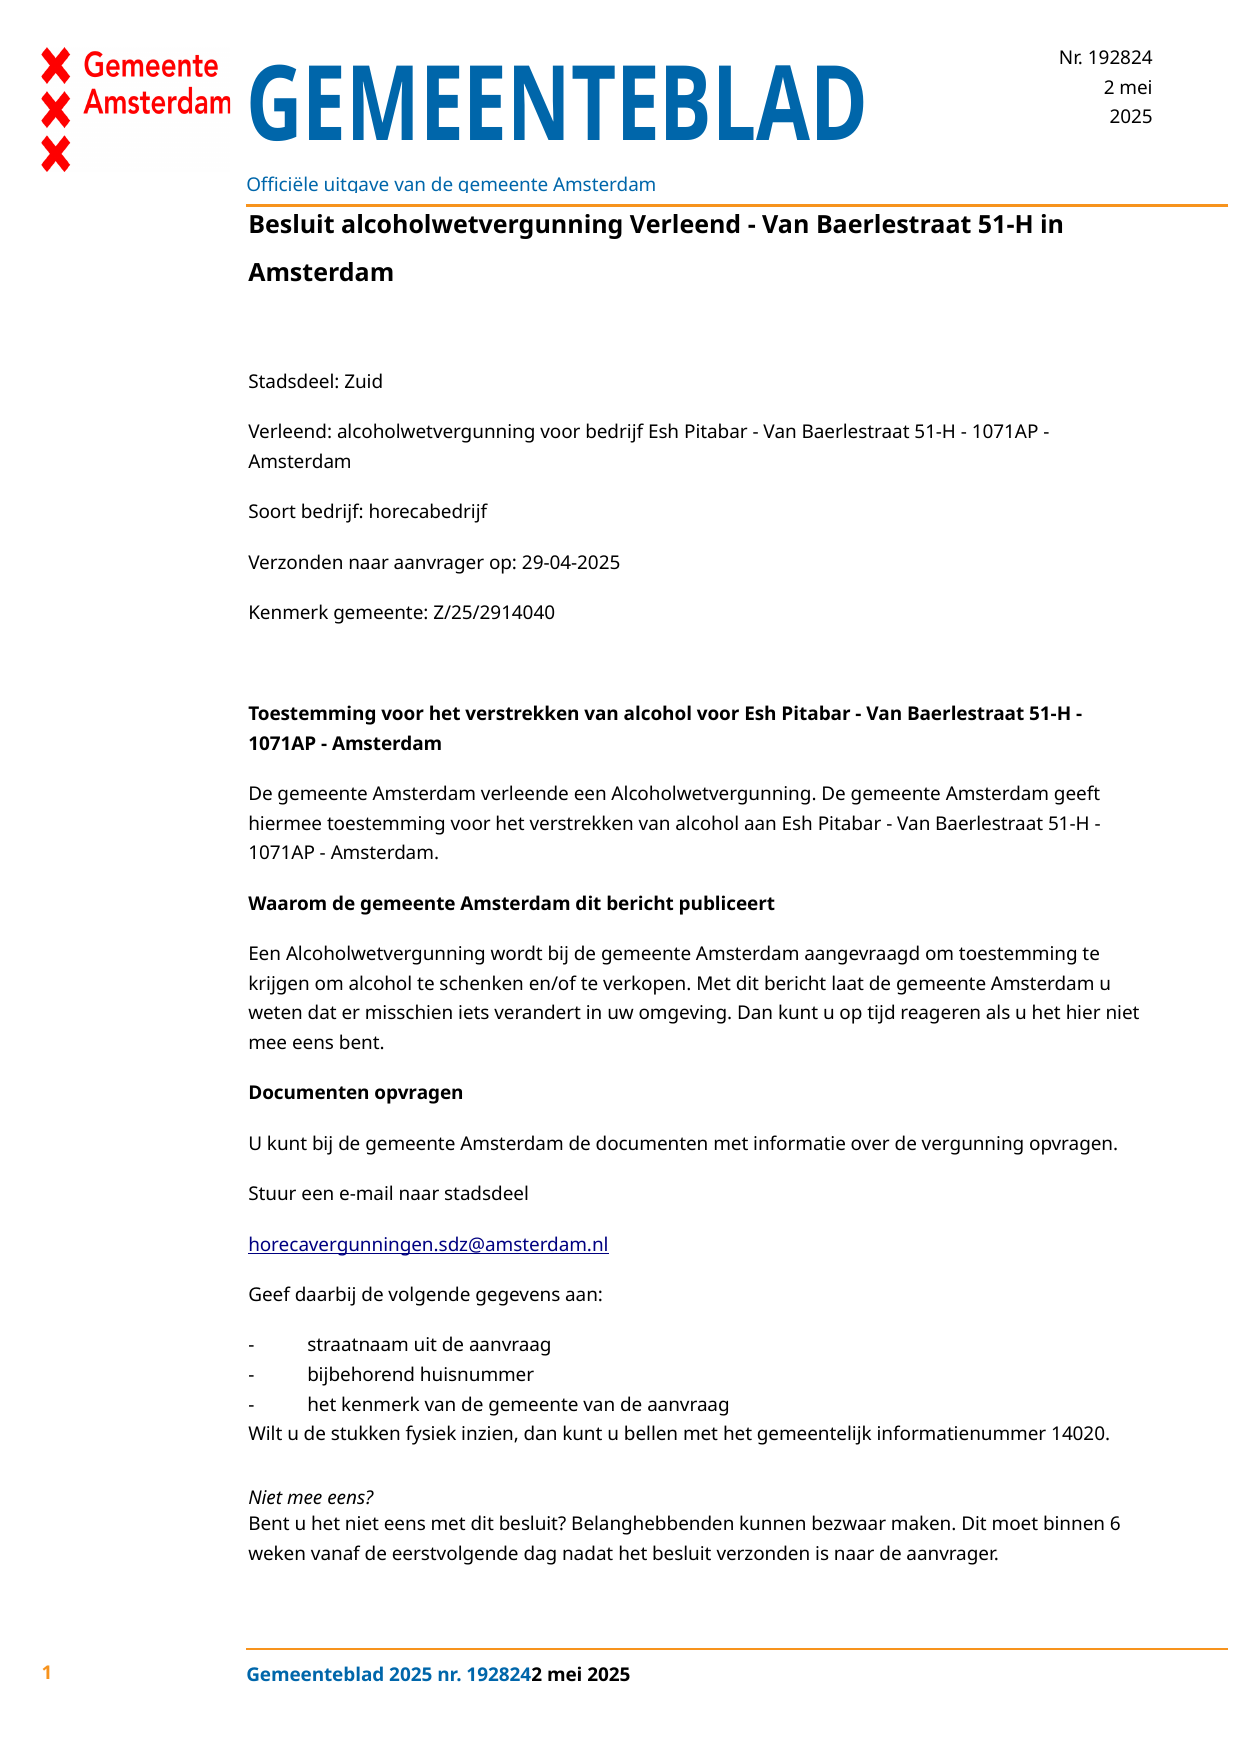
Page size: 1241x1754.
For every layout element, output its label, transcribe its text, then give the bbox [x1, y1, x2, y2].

list bijbehorend huisnummer [248, 1361, 1152, 1387]
text Kenmerk gemeente: Z/25/2914040 [248, 599, 1152, 625]
text Bent u het niet eens met dit besluit? Belanghebbenden kunnen bezwaar maken. Dit moet binnen 6 weken vanaf de eerstvolgende dag nadat het besluit verzonden is naar de aanvrager. [248, 1510, 1152, 1565]
text Soort bedrijf: horecabedrijf [248, 499, 1152, 524]
text U kunt bij de gemeente Amsterdam de documenten met informatie over de vergunning opvragen. [248, 1130, 1152, 1156]
text Stadsdeel: Zuid [248, 368, 1152, 394]
text Verzonden naar aanvrager op: 29-04-2025 [248, 549, 1152, 575]
text Toestemming voor het verstrekken van alcohol voor Esh Pitabar - Van Baerlestraat 51-H - 1071AP - Amsterdam [248, 700, 1152, 756]
text Documenten opvragen [248, 1079, 1152, 1105]
list het kenmerk van de gemeente van de aanvraag [248, 1391, 1152, 1417]
text Waarom de gemeente Amsterdam dit bericht publiceert [248, 890, 1152, 916]
text Wilt u de stukken fysiek inzien, dan kunt u bellen met het gemeentelijk informatienummer 14020. [248, 1420, 1152, 1446]
text Besluit alcoholwetvergunning Verleend - Van Baerlestraat 51-H in Amsterdam [248, 207, 1152, 288]
text Geef daarbij de volgende gegevens aan: [248, 1281, 1152, 1307]
text Stuur een e-mail naar stadsdeel [248, 1180, 1152, 1206]
text De gemeente Amsterdam verleende een Alcoholwetvergunning. De gemeente Amsterdam geeft hiermee toestemming voor het verstrekken van alcohol aan Esh Pitabar - Van Baerlestraat 51-H - 1071AP - Amsterdam. [248, 780, 1152, 865]
text Verleend: alcoholwetvergunning voor bedrijf Esh Pitabar - Van Baerlestraat 51-H - 1071AP - Amsterdam [248, 419, 1152, 474]
picture [41, 47, 231, 172]
text horecavergunningen.sdz@amsterdam.nl [248, 1231, 1152, 1257]
text Een Alcoholwetvergunning wordt bij de gemeente Amsterdam aangevraagd om toestemming te krijgen om alcohol te schenken en/of te verkopen. Met dit bericht laat de gemeente Amsterdam u weten dat er misschien iets verandert in uw omgeving. Dan kunt u op tijd reageren als u het hier niet mee eens bent. [248, 940, 1152, 1055]
text Niet mee eens? [248, 1484, 1152, 1510]
list straatnaam uit de aanvraag [248, 1332, 1152, 1357]
